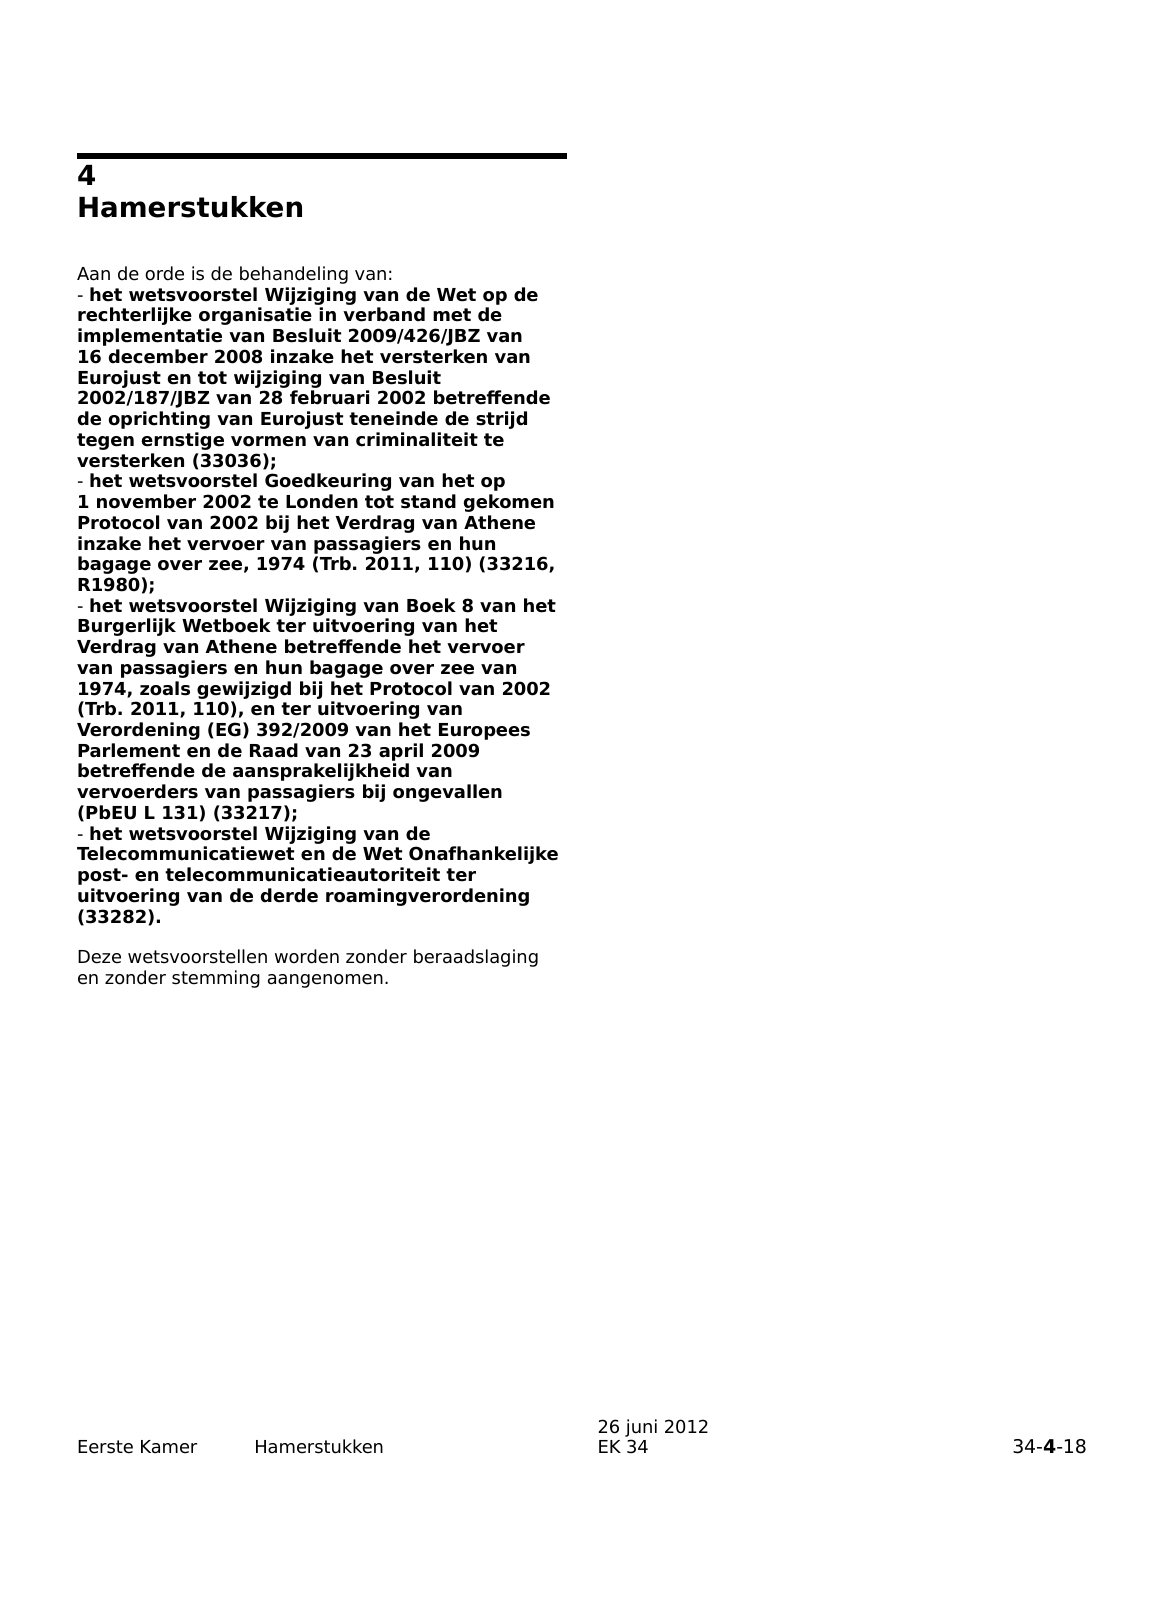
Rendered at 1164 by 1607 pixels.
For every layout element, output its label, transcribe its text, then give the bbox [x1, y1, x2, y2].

text Aan de orde is de behandeling van: [77, 264, 567, 284]
title 4 Hamerstukken [77, 159, 567, 224]
text - het wetsvoorstel Wijziging van de Telecommunicatiewet en de Wet Onafhankelijke post- en telecommunicatieautoriteit ter uitvoering van de derde roamingverordening (33282). [77, 823, 567, 927]
text Deze wetsvoorstellen worden zonder beraadslaging en zonder stemming aangenomen. [77, 947, 567, 989]
text - het wetsvoorstel Wijziging van Boek 8 van het Burgerlijk Wetboek ter uitvoering van het Verdrag van Athene betreffende het vervoer van passagiers en hun bagage over zee van 1974, zoals gewijzigd bij het Protocol van 2002 (Trb. 2011, 110), en ter uitvoering van Verordening (EG) 392/2009 van het Europees Parlement en de Raad van 23 april 2009 betreffende de aansprakelijkheid van vervoerders van passagiers bij ongevallen (PbEU L 131) (33217); [77, 596, 567, 823]
text - het wetsvoorstel Goedkeuring van het op 1 november 2002 te Londen tot stand gekomen Protocol van 2002 bij het Verdrag van Athene inzake het vervoer van passagiers en hun bagage over zee, 1974 (Trb. 2011, 110) (33216, R1980); [77, 471, 567, 596]
text - het wetsvoorstel Wijziging van de Wet op de rechterlijke organisatie in verband met de implementatie van Besluit 2009/426/JBZ van 16 december 2008 inzake het versterken van Eurojust en tot wijziging van Besluit 2002/187/JBZ van 28 februari 2002 betreffende de oprichting van Eurojust teneinde de strijd tegen ernstige vormen van criminaliteit te versterken (33036); [77, 284, 567, 471]
